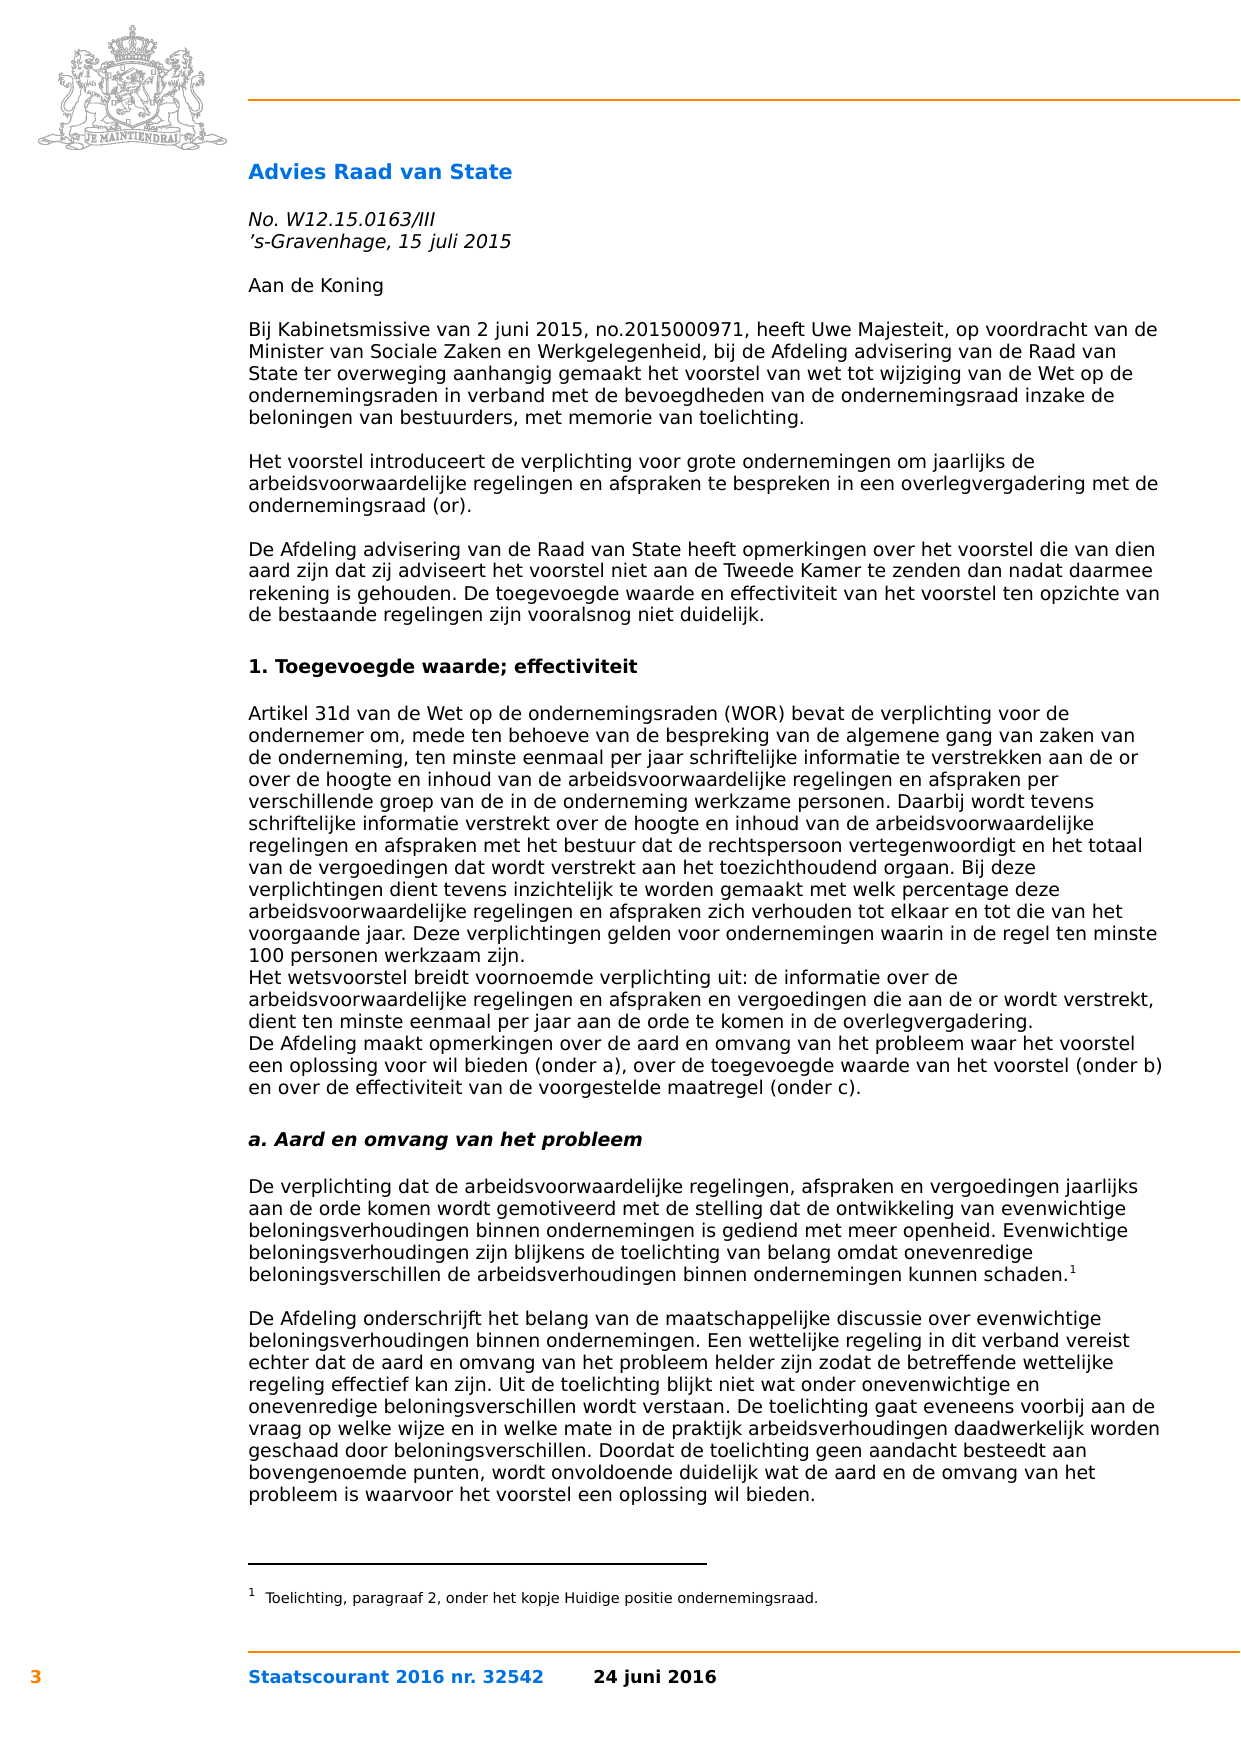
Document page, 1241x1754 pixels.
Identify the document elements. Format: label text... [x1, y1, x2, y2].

text Toelichting, paragraaf 2, onder het kopje Huidige positie ondernemingsraad. [248, 1586, 1163, 1608]
subtitle 1. Toegevoegde waarde; effectiviteit [248, 656, 1163, 678]
subtitle a. Aard en omvang van het probleem [248, 1129, 1163, 1151]
text Het wetsvoorstel breidt voornoemde verplichting uit: de informatie over de arbeidsvoorwaardelijke regelingen en afspraken en vergoedingen die aan de or wordt verstrekt, dient ten minste eenmaal per jaar aan de orde te komen in de overlegvergadering. [248, 967, 1163, 1033]
text No. W12.15.0163/III [248, 209, 1163, 231]
picture [38, 25, 227, 150]
text Bij Kabinetsmissive van 2 juni 2015, no.2015000971, heeft Uwe Majesteit, op voordracht van de Minister van Sociale Zaken en Werkgelegenheid, bij de Afdeling advisering van de Raad van State ter overweging aanhangig gemaakt het voorstel van wet tot wijziging van de Wet op de ondernemingsraden in verband met de bevoegdheden van de ondernemingsraad inzake de beloningen van bestuurders, met memorie van toelichting. [248, 319, 1163, 429]
text De Afdeling advisering van de Raad van State heeft opmerkingen over het voorstel die van dien aard zijn dat zij adviseert het voorstel niet aan de Tweede Kamer te zenden dan nadat daarmee rekening is gehouden. De toegevoegde waarde en effectiviteit van het voorstel ten opzichte van de bestaande regelingen zijn vooralsnog niet duidelijk. [248, 538, 1163, 626]
subtitle Advies Raad van State [248, 160, 1163, 184]
text De Afdeling onderschrijft het belang van de maatschappelijke discussie over evenwichtige beloningsverhoudingen binnen ondernemingen. Een wettelijke regeling in dit verband vereist echter dat de aard en omvang van het probleem helder zijn zodat de betreffende wettelijke regeling effectief kan zijn. Uit de toelichting blijkt niet wat onder onevenwichtige en onevenredige beloningsverschillen wordt verstaan. De toelichting gaat eveneens voorbij aan de vraag op welke wijze en in welke mate in de praktijk arbeidsverhoudingen daadwerkelijk worden geschaad door beloningsverschillen. Doordat de toelichting geen aandacht besteedt aan bovengenoemde punten, wordt onvoldoende duidelijk wat de aard en de omvang van het probleem is waarvoor het voorstel een oplossing wil bieden. [248, 1308, 1163, 1506]
text Aan de Koning [248, 275, 1163, 297]
text Artikel 31d van de Wet op de ondernemingsraden (WOR) bevat de verplichting voor de ondernemer om, mede ten behoeve van de bespreking van de algemene gang van zaken van de onderneming, ten minste eenmaal per jaar schriftelijke informatie te verstrekken aan de or over de hoogte en inhoud van de arbeidsvoorwaardelijke regelingen en afspraken per verschillende groep van de in de onderneming werkzame personen. Daarbij wordt tevens schriftelijke informatie verstrekt over de hoogte en inhoud van de arbeidsvoorwaardelijke regelingen en afspraken met het bestuur dat de rechtspersoon vertegenwoordigt en het totaal van de vergoedingen dat wordt verstrekt aan het toezichthoudend orgaan. Bij deze verplichtingen dient tevens inzichtelijk te worden gemaakt met welk percentage deze arbeidsvoorwaardelijke regelingen en afspraken zich verhouden tot elkaar en tot die van het voorgaande jaar. Deze verplichtingen gelden voor ondernemingen waarin in de regel ten minste 100 personen werkzaam zijn. [248, 703, 1163, 967]
text ’s-Gravenhage, 15 juli 2015 [248, 231, 1163, 253]
text Het voorstel introduceert de verplichting voor grote ondernemingen om jaarlijks de arbeidsvoorwaardelijke regelingen en afspraken te bespreken in een overlegvergadering met de ondernemingsraad (or). [248, 451, 1163, 517]
text De Afdeling maakt opmerkingen over de aard en omvang van het probleem waar het voorstel een oplossing voor wil bieden (onder a), over de toegevoegde waarde van het voorstel (onder b) en over de effectiviteit van de voorgestelde maatregel (onder c). [248, 1033, 1163, 1099]
text De verplichting dat de arbeidsvoorwaardelijke regelingen, afspraken en vergoedingen jaarlijks aan de orde komen wordt gemotiveerd met de stelling dat de ontwikkeling van evenwichtige beloningsverhoudingen binnen ondernemingen is gediend met meer openheid. Evenwichtige beloningsverhoudingen zijn blijkens de toelichting van belang omdat onevenredige beloningsverschillen de arbeidsverhoudingen binnen ondernemingen kunnen schaden. [248, 1176, 1163, 1286]
